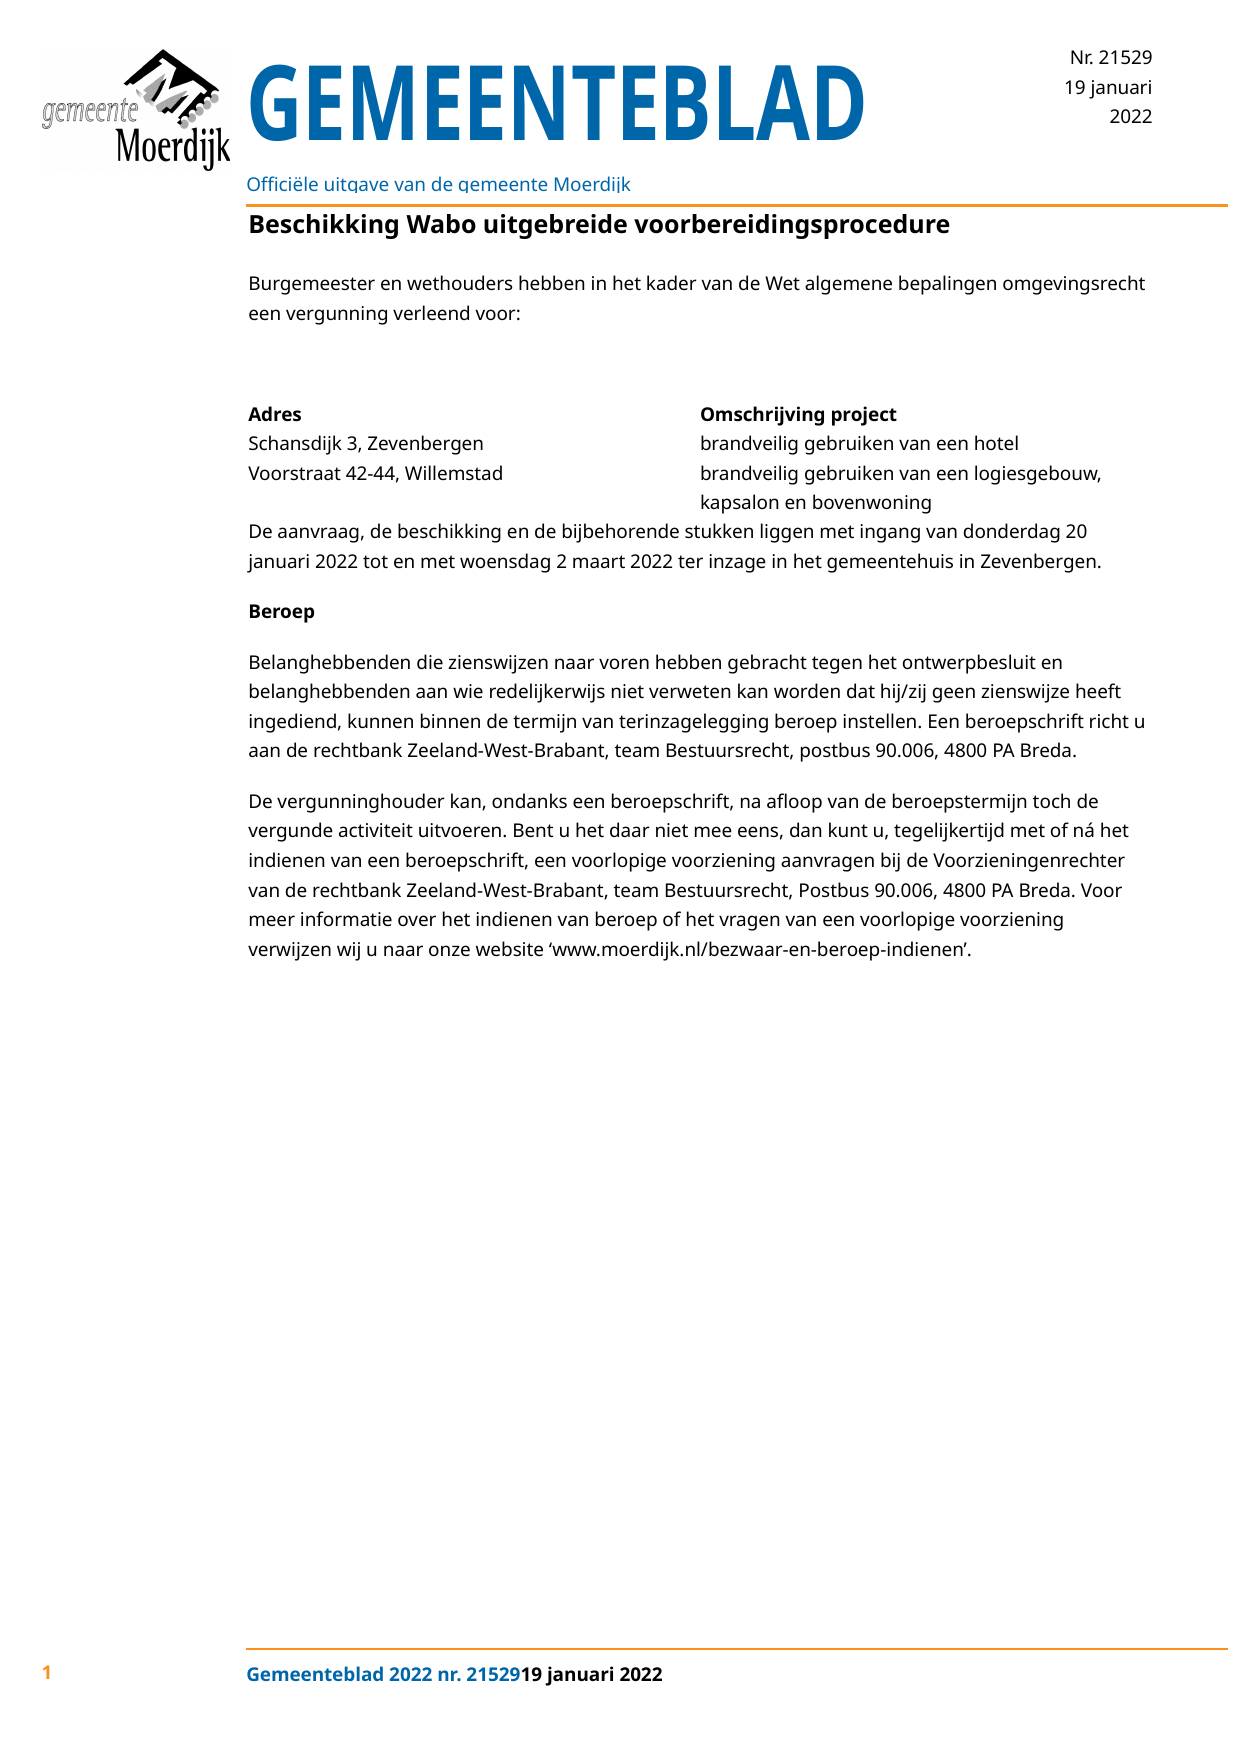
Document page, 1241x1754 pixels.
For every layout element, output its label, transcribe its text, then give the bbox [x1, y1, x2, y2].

text De vergunninghouder kan, ondanks een beroepschrift, na afloop van de beroepstermijn toch de vergunde activiteit uitvoeren. Bent u het daar niet mee eens, dan kunt u, tegelijkertijd met of ná het indienen van een beroepschrift, een voorlopige voorziening aanvragen bij de Voorzieningenrechter van de rechtbank Zeeland-West-Brabant, team Bestuursrecht, Postbus 90.006, 4800 PA Breda. Voor meer informatie over het indienen van beroep of het vragen van een voorlopige voorziening verwijzen wij u naar onze website ‘www.moerdijk.nl/bezwaar-en-beroep-indienen’. [248, 788, 1152, 962]
text Beroep [248, 598, 1152, 624]
table_header Adres Schansdijk 3, Zevenbergen Voorstraat 42-44, Willemstad [248, 401, 700, 515]
picture [41, 47, 231, 172]
text Burgemeester en wethouders hebben in het kader van de Wet algemene bepalingen omgevingsrecht een vergunning verleend voor: [248, 270, 1152, 326]
text Beschikking Wabo uitgebreide voorbereidingsprocedure [248, 207, 1152, 241]
text Belanghebbenden die zienswijzen naar voren hebben gebracht tegen het ontwerpbesluit en belanghebbenden aan wie redelijkerwijs niet verweten kan worden dat hij/zij geen zienswijze heeft ingediend, kunnen binnen de termijn van terinzagelegging beroep instellen. Een beroepschrift richt u aan de rechtbank Zeeland-West-Brabant, team Bestuursrecht, postbus 90.006, 4800 PA Breda. [248, 649, 1152, 763]
table_header Omschrijving project brandveilig gebruiken van een hotel brandveilig gebruiken van een logiesgebouw, kapsalon en bovenwoning [700, 401, 1152, 515]
text De aanvraag, de beschikking en de bijbehorende stukken liggen met ingang van donderdag 20 januari 2022 tot en met woensdag 2 maart 2022 ter inzage in het gemeentehuis in Zevenbergen. [248, 518, 1152, 574]
